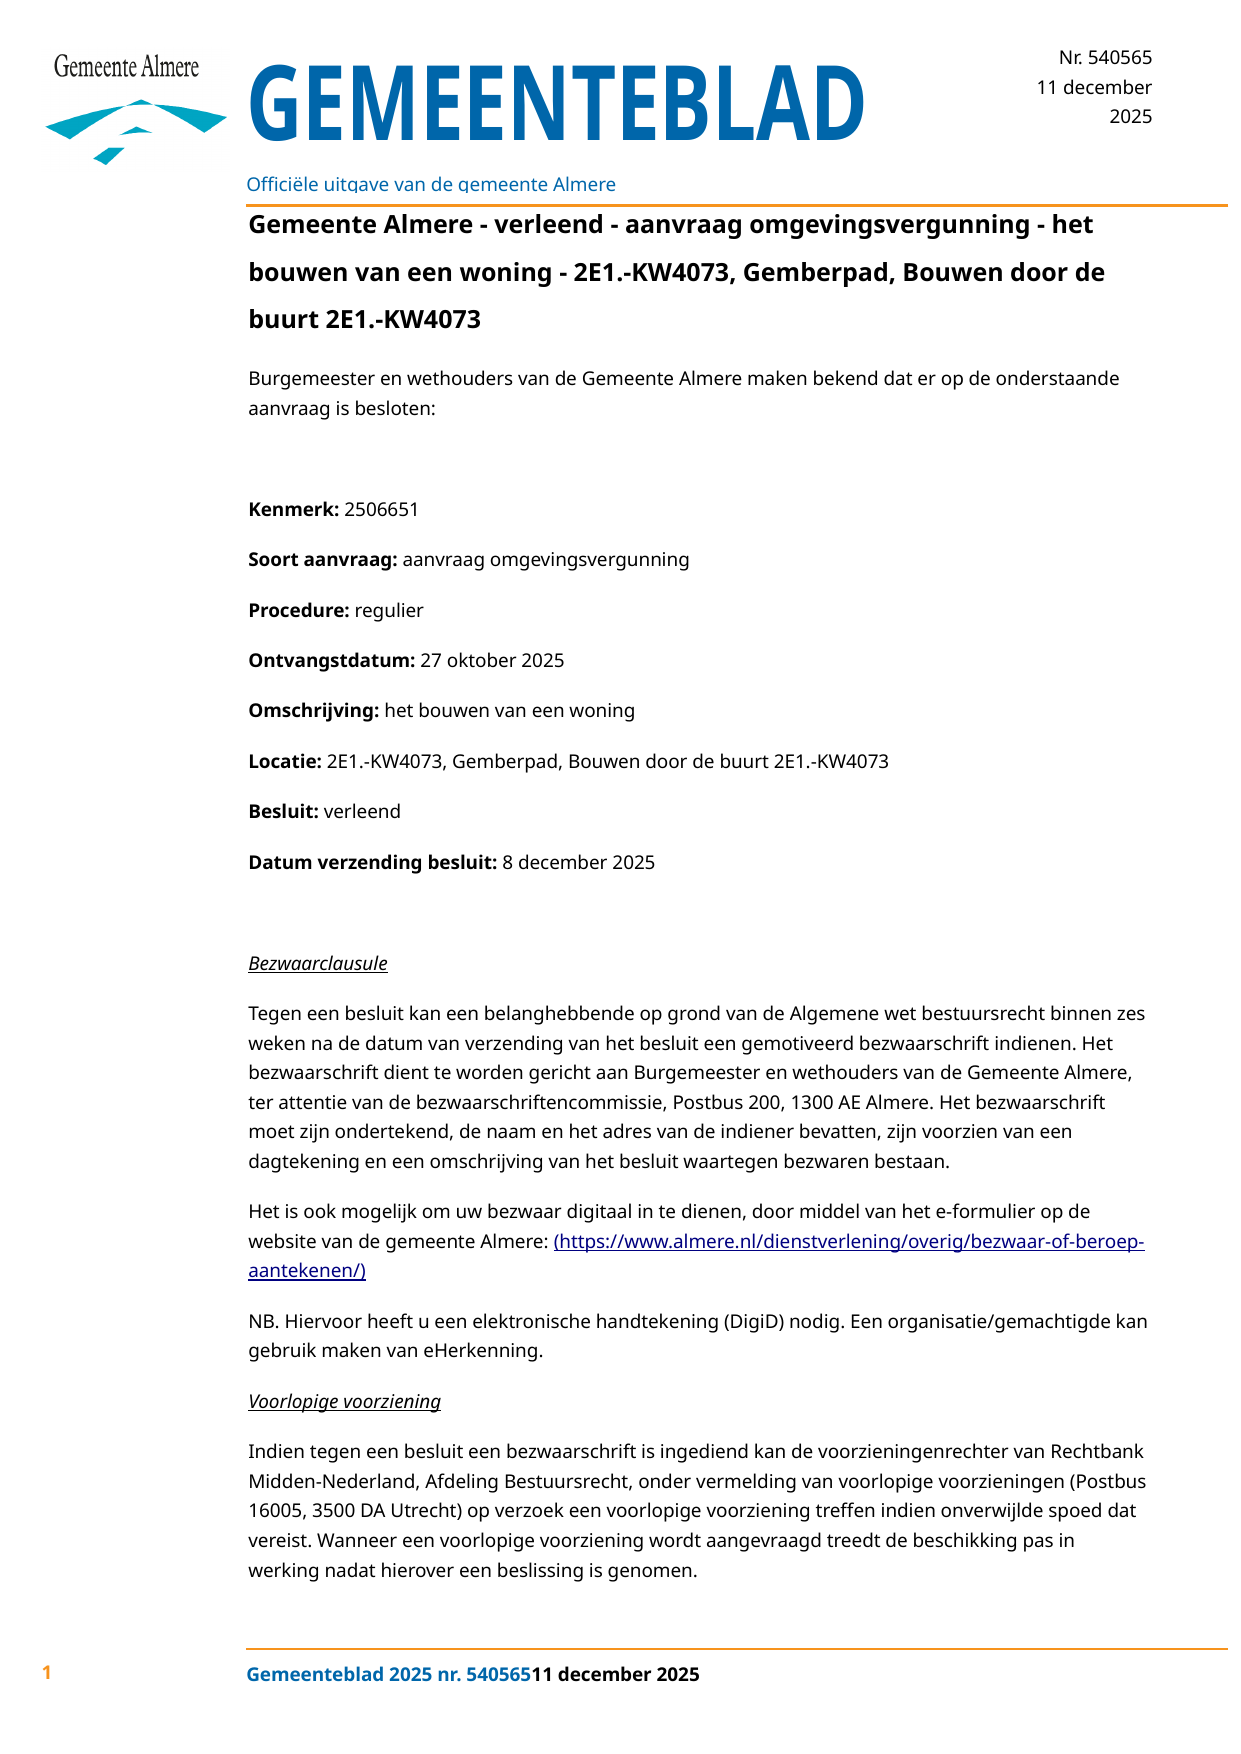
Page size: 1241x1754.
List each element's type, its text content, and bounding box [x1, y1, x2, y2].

text Datum verzending besluit: 8 december 2025 [248, 849, 1152, 874]
text Tegen een besluit kan een belanghebbende op grond van de Algemene wet bestuursrecht binnen zes weken na de datum van verzending van het besluit een gemotiveerd bezwaarschrift indienen. Het bezwaarschrift dient te worden gericht aan Burgemeester en wethouders van de Gemeente Almere, ter attentie van de bezwaarschriftencommissie, Postbus 200, 1300 AE Almere. Het bezwaarschrift moet zijn ondertekend, de naam en het adres van de indiener bevatten, zijn voorzien van een dagtekening en een omschrijving van het besluit waartegen bezwaren bestaan. [248, 1000, 1152, 1174]
text NB. Hiervoor heeft u een elektronische handtekening (DigiD) nodig. Een organisatie/gemachtigde kan gebruik maken van eHerkenning. [248, 1308, 1152, 1363]
text Bezwaarclausule [248, 950, 1152, 975]
text Omschrijving: het bouwen van een woning [248, 698, 1152, 723]
text Soort aanvraag: aanvraag omgevingsvergunning [248, 546, 1152, 572]
text Indien tegen een besluit een bezwaarschrift is ingediend kan de voorzieningenrechter van Rechtbank Midden-Nederland, Afdeling Bestuursrecht, onder vermelding van voorlopige voorzieningen (Postbus 16005, 3500 DA Utrecht) op verzoek een voorlopige voorziening treffen indien onverwijlde spoed dat vereist. Wanneer een voorlopige voorziening wordt aangevraagd treedt de beschikking pas in werking nadat hierover een beslissing is genomen. [248, 1438, 1152, 1582]
text Locatie: 2E1.-KW4073, Gemberpad, Bouwen door de buurt 2E1.-KW4073 [248, 748, 1152, 774]
picture [41, 47, 231, 172]
text Ontvangstdatum: 27 oktober 2025 [248, 647, 1152, 673]
text Voorlopige voorziening [248, 1388, 1152, 1414]
text Gemeente Almere - verleend - aanvraag omgevingsvergunning - het bouwen van een woning - 2E1.-KW4073, Gemberpad, Bouwen door de buurt 2E1.-KW4073 [248, 207, 1152, 336]
text Het is ook mogelijk om uw bezwaar digitaal in te dienen, door middel van het e-formulier op de website van de gemeente Almere: (https://www.almere.nl/dienstverlening/overig/bezwaar-of-beroep-aantekenen/) [248, 1198, 1152, 1283]
text Besluit: verleend [248, 798, 1152, 824]
text Kenmerk: 2506651 [248, 496, 1152, 522]
text Burgemeester en wethouders van de Gemeente Almere maken bekend dat er op de onderstaande aanvraag is besloten: [248, 366, 1152, 421]
text Procedure: regulier [248, 597, 1152, 622]
